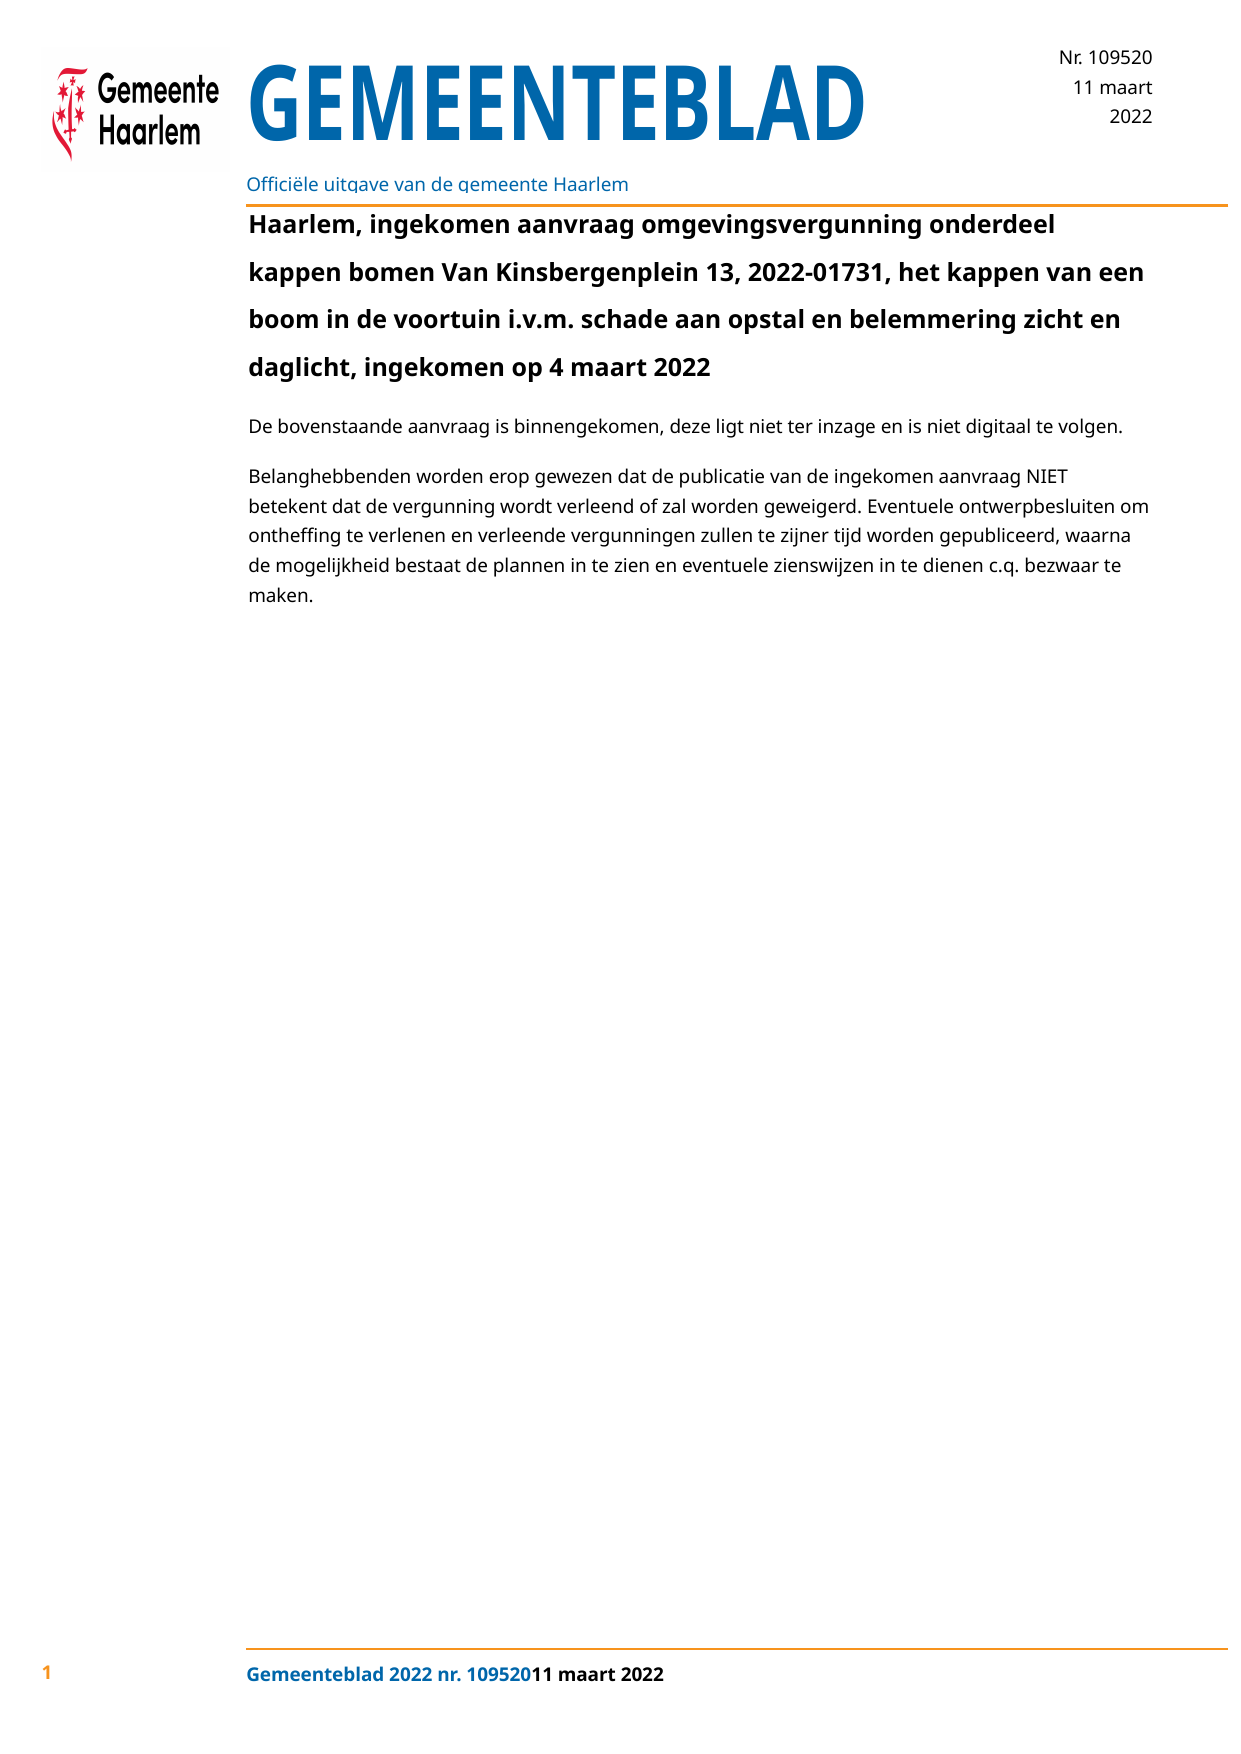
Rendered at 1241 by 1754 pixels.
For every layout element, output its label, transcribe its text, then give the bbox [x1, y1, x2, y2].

text De bovenstaande aanvraag is binnengekomen, deze ligt niet ter inzage en is niet digitaal te volgen. [248, 413, 1152, 439]
text Belanghebbenden worden erop gewezen dat de publicatie van de ingekomen aanvraag NIET betekent dat de vergunning wordt verleend of zal worden geweigerd. Eventuele ontwerpbesluiten om ontheffing te verlenen en verleende vergunningen zullen te zijner tijd worden gepubliceerd, waarna de mogelijkheid bestaat de plannen in te zien en eventuele zienswijzen in te dienen c.q. bezwaar te maken. [248, 463, 1152, 608]
text Haarlem, ingekomen aanvraag omgevingsvergunning onderdeel kappen bomen Van Kinsbergenplein 13, 2022-01731, het kappen van een boom in de voortuin i.v.m. schade aan opstal en belemmering zicht en daglicht, ingekomen op 4 maart 2022 [248, 207, 1152, 384]
picture [41, 47, 231, 172]
